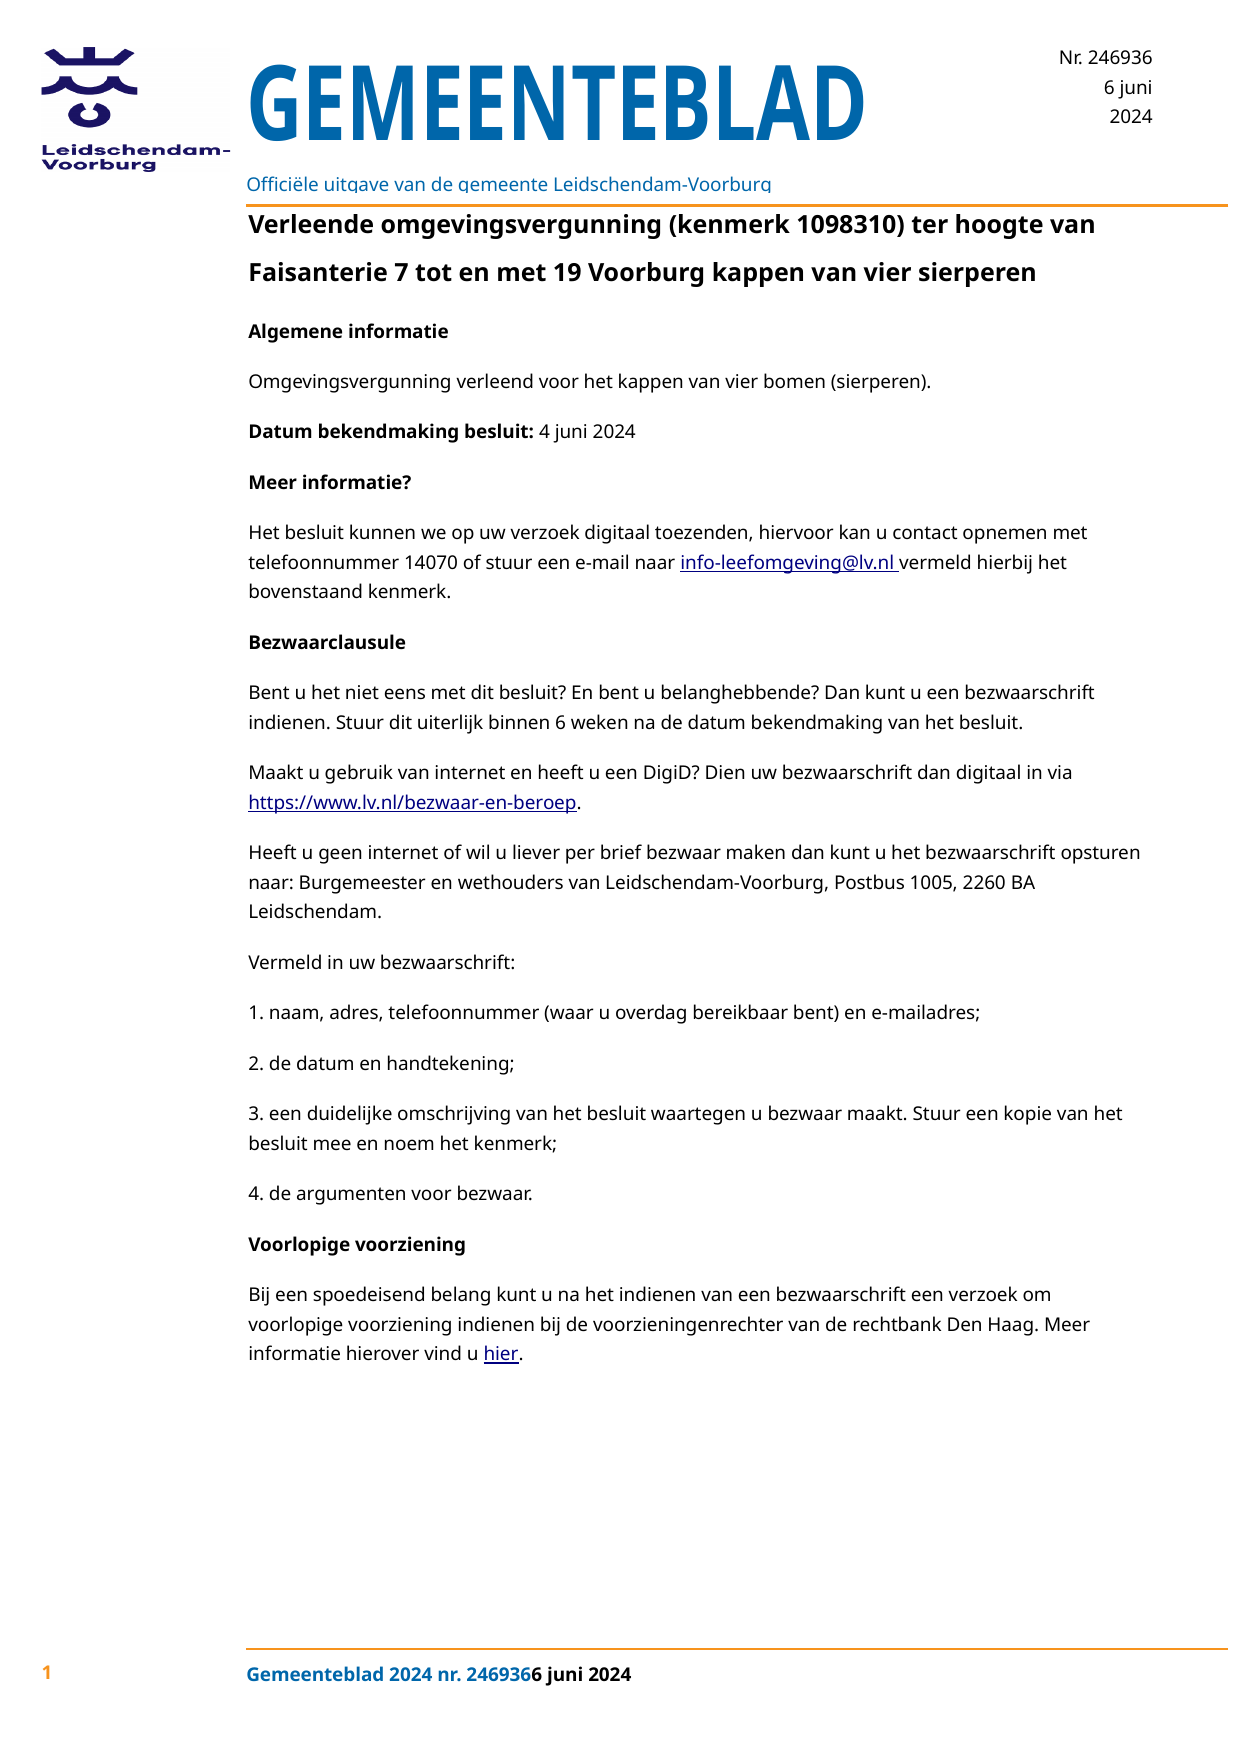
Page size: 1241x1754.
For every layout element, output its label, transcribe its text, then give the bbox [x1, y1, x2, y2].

picture [41, 47, 231, 172]
text Bezwaarclausule [248, 629, 1152, 655]
text 4. de argumenten voor bezwaar. [248, 1180, 1152, 1206]
text 2. de datum en handtekening; [248, 1050, 1152, 1076]
text Datum bekendmaking besluit: 4 juni 2024 [248, 419, 1152, 444]
text Bent u het niet eens met dit besluit? En bent u belanghebbende? Dan kunt u een bezwaarschrift indienen. Stuur dit uiterlijk binnen 6 weken na de datum bekendmaking van het besluit. [248, 679, 1152, 735]
text Algemene informatie [248, 318, 1152, 344]
text Meer informatie? [248, 469, 1152, 495]
text Maakt u gebruik van internet en heeft u een DigiD? Dien uw bezwaarschrift dan digitaal in via https://www.lv.nl/bezwaar-en-beroep. [248, 759, 1152, 815]
text Verleende omgevingsvergunning (kenmerk 1098310) ter hoogte van Faisanterie 7 tot en met 19 Voorburg kappen van vier sierperen [248, 207, 1152, 288]
text Bij een spoedeisend belang kunt u na het indienen van een bezwaarschrift een verzoek om voorlopige voorziening indienen bij de voorzieningenrechter van de rechtbank Den Haag. Meer informatie hierover vind u hier. [248, 1281, 1152, 1366]
text Vermeld in uw bezwaarschrift: [248, 949, 1152, 975]
text 3. een duidelijke omschrijving van het besluit waartegen u bezwaar maakt. Stuur een kopie van het besluit mee en noem het kenmerk; [248, 1100, 1152, 1156]
text 1. naam, adres, telefoonnummer (waar u overdag bereikbaar bent) en e-mailadres; [248, 999, 1152, 1025]
text Heeft u geen internet of wil u liever per brief bezwaar maken dan kunt u het bezwaarschrift opsturen naar: Burgemeester en wethouders van Leidschendam-Voorburg, Postbus 1005, 2260 BA Leidschendam. [248, 839, 1152, 924]
text Omgevingsvergunning verleend voor het kappen van vier bomen (sierperen). [248, 368, 1152, 394]
text Het besluit kunnen we op uw verzoek digitaal toezenden, hiervoor kan u contact opnemen met telefoonnummer 14070 of stuur een e-mail naar info-leefomgeving@lv.nl vermeld hierbij het bovenstaand kenmerk. [248, 519, 1152, 604]
text Voorlopige voorziening [248, 1231, 1152, 1257]
